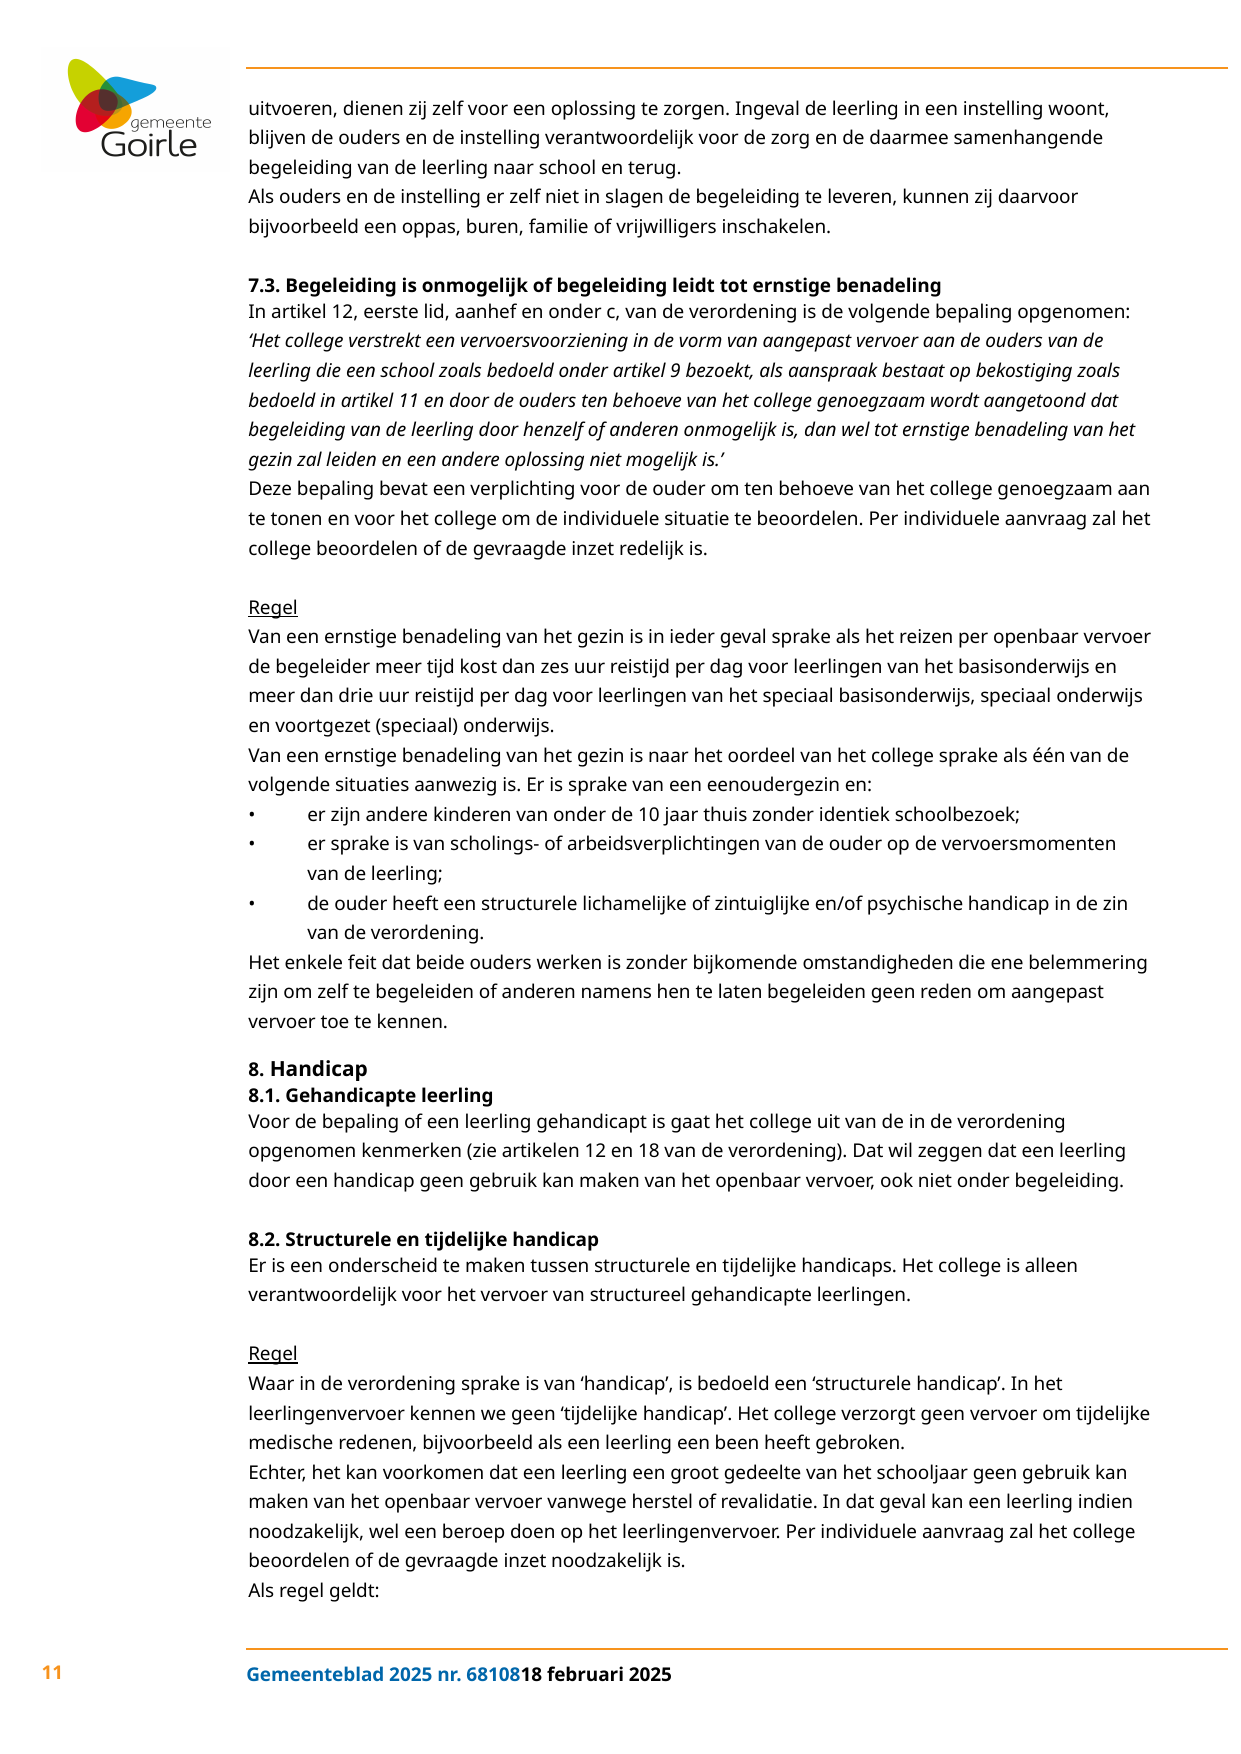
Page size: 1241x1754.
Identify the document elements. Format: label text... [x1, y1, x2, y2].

text Er is een onderscheid te maken tussen structurele en tijdelijke handicaps. Het college is alleen verantwoordelijk voor het vervoer van structureel gehandicapte leerlingen. [248, 1252, 1152, 1307]
text In artikel 12, eerste lid, aanhef en onder c, van de verordening is de volgende bepaling opgenomen: [248, 298, 1152, 324]
text Van een ernstige benadeling van het gezin is naar het oordeel van het college sprake als één van de volgende situaties aanwezig is. Er is sprake van een eenoudergezin en: [248, 742, 1152, 797]
text 8.2. Structurele en tijdelijke handicap [248, 1226, 1152, 1252]
text Het enkele feit dat beide ouders werken is zonder bijkomende omstandigheden die ene belemmering zijn om zelf te begeleiden of anderen namens hen te laten begeleiden geen reden om aangepast vervoer toe te kennen. [248, 949, 1152, 1034]
text Deze bepaling bevat een verplichting voor de ouder om ten behoeve van het college genoegzaam aan te tonen en voor het college om de individuele situatie te beoordelen. Per individuele aanvraag zal het college beoordelen of de gevraagde inzet redelijk is. [248, 476, 1152, 560]
text Echter, het kan voorkomen dat een leerling een groot gedeelte van het schooljaar geen gebruik kan maken van het openbaar vervoer vanwege herstel of revalidatie. In dat geval kan een leerling indien noodzakelijk, wel een beroep doen op het leerlingenvervoer. Per individuele aanvraag zal het college beoordelen of de gevraagde inzet noodzakelijk is. [248, 1459, 1152, 1573]
text Van een ernstige benadeling van het gezin is in ieder geval sprake als het reizen per openbaar vervoer de begeleider meer tijd kost dan zes uur reistijd per dag voor leerlingen van het basisonderwijs en meer dan drie uur reistijd per dag voor leerlingen van het speciaal basisonderwijs, speciaal onderwijs en voortgezet (speciaal) onderwijs. [248, 623, 1152, 738]
text Als regel geldt: [248, 1577, 1152, 1603]
list de ouder heeft een structurele lichamelijke of zintuiglijke en/of psychische handicap in de zin van de verordening. [248, 890, 1152, 945]
text uitvoeren, dienen zij zelf voor een oplossing te zorgen. Ingeval de leerling in een instelling woont, blijven de ouders en de instelling verantwoordelijk voor de zorg en de daarmee samenhangende begeleiding van de leerling naar school en terug. [248, 95, 1152, 180]
text Als ouders en de instelling er zelf niet in slagen de begeleiding te leveren, kunnen zij daarvoor bijvoorbeeld een oppas, buren, familie of vrijwilligers inschakelen. [248, 183, 1152, 239]
text 7.3. Begeleiding is onmogelijk of begeleiding leidt tot ernstige benadeling [248, 272, 1152, 298]
list er zijn andere kinderen van onder de 10 jaar thuis zonder identiek schoolbezoek; [248, 801, 1152, 827]
text Voor de bepaling of een leerling gehandicapt is gaat het college uit van de in de verordening opgenomen kenmerken (zie artikelen 12 en 18 van de verordening). Dat wil zeggen dat een leerling door een handicap geen gebruik kan maken van het openbaar vervoer, ook niet onder begeleiding. [248, 1108, 1152, 1193]
text Regel [248, 594, 1152, 619]
text 8.1. Gehandicapte leerling [248, 1082, 1152, 1108]
text ‘Het college verstrekt een vervoersvoorziening in de vorm van aangepast vervoer aan de ouders van de leerling die een school zoals bedoeld onder artikel 9 bezoekt, als aanspraak bestaat op bekostiging zoals bedoeld in artikel 11 en door de ouders ten behoeve van het college genoegzaam wordt aangetoond dat begeleiding van de leerling door henzelf of anderen onmogelijk is, dan wel tot ernstige benadeling van het gezin zal leiden en een andere oplossing niet mogelijk is.’ [248, 328, 1152, 472]
picture [41, 47, 231, 172]
list er sprake is van scholings- of arbeidsverplichtingen van de ouder op de vervoersmomenten van de leerling; [248, 831, 1152, 886]
text Regel [248, 1341, 1152, 1366]
text Waar in de verordening sprake is van ‘handicap’, is bedoeld een ‘structurele handicap’. In het leerlingenvervoer kennen we geen ‘tijdelijke handicap’. Het college verzorgt geen vervoer om tijdelijke medische redenen, bijvoorbeeld als een leerling een been heeft gebroken. [248, 1370, 1152, 1455]
text 8. Handicap [248, 1054, 1152, 1082]
